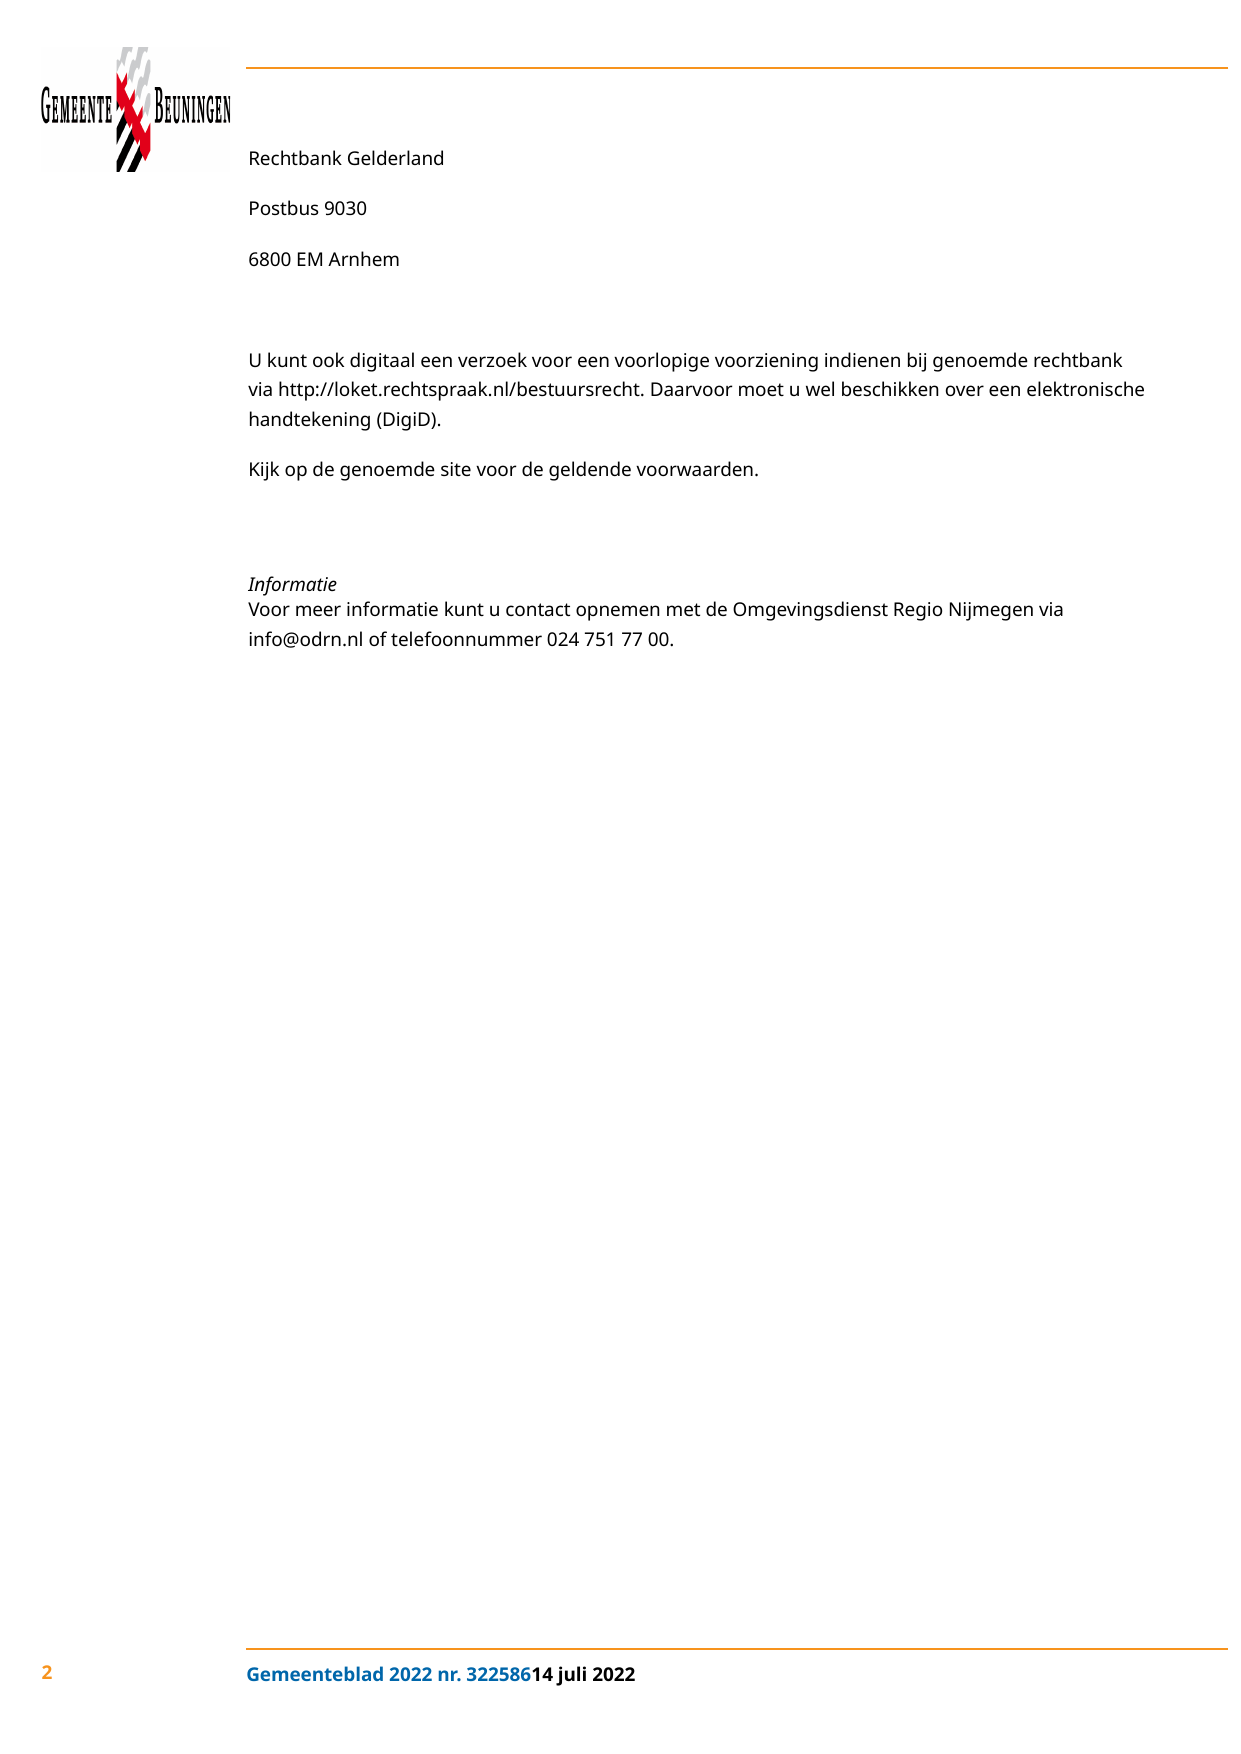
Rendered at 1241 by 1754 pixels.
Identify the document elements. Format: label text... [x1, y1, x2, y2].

text Informatie [248, 571, 1152, 597]
text Voor meer informatie kunt u contact opnemen met de Omgevingsdienst Regio Nijmegen via info@odrn.nl of telefoonnummer 024 751 77 00. [248, 597, 1152, 652]
text Rechtbank Gelderland [248, 145, 1152, 171]
text Kijk op de genoemde site voor de geldende voorwaarden. [248, 456, 1152, 482]
text 6800 EM Arnhem [248, 246, 1152, 272]
text Postbus 9030 [248, 196, 1152, 221]
picture [41, 47, 231, 172]
text U kunt ook digitaal een verzoek voor een voorlopige voorziening indienen bij genoemde rechtbank via http://loket.rechtspraak.nl/bestuursrecht. Daarvoor moet u wel beschikken over een elektronische handtekening (DigiD). [248, 347, 1152, 432]
